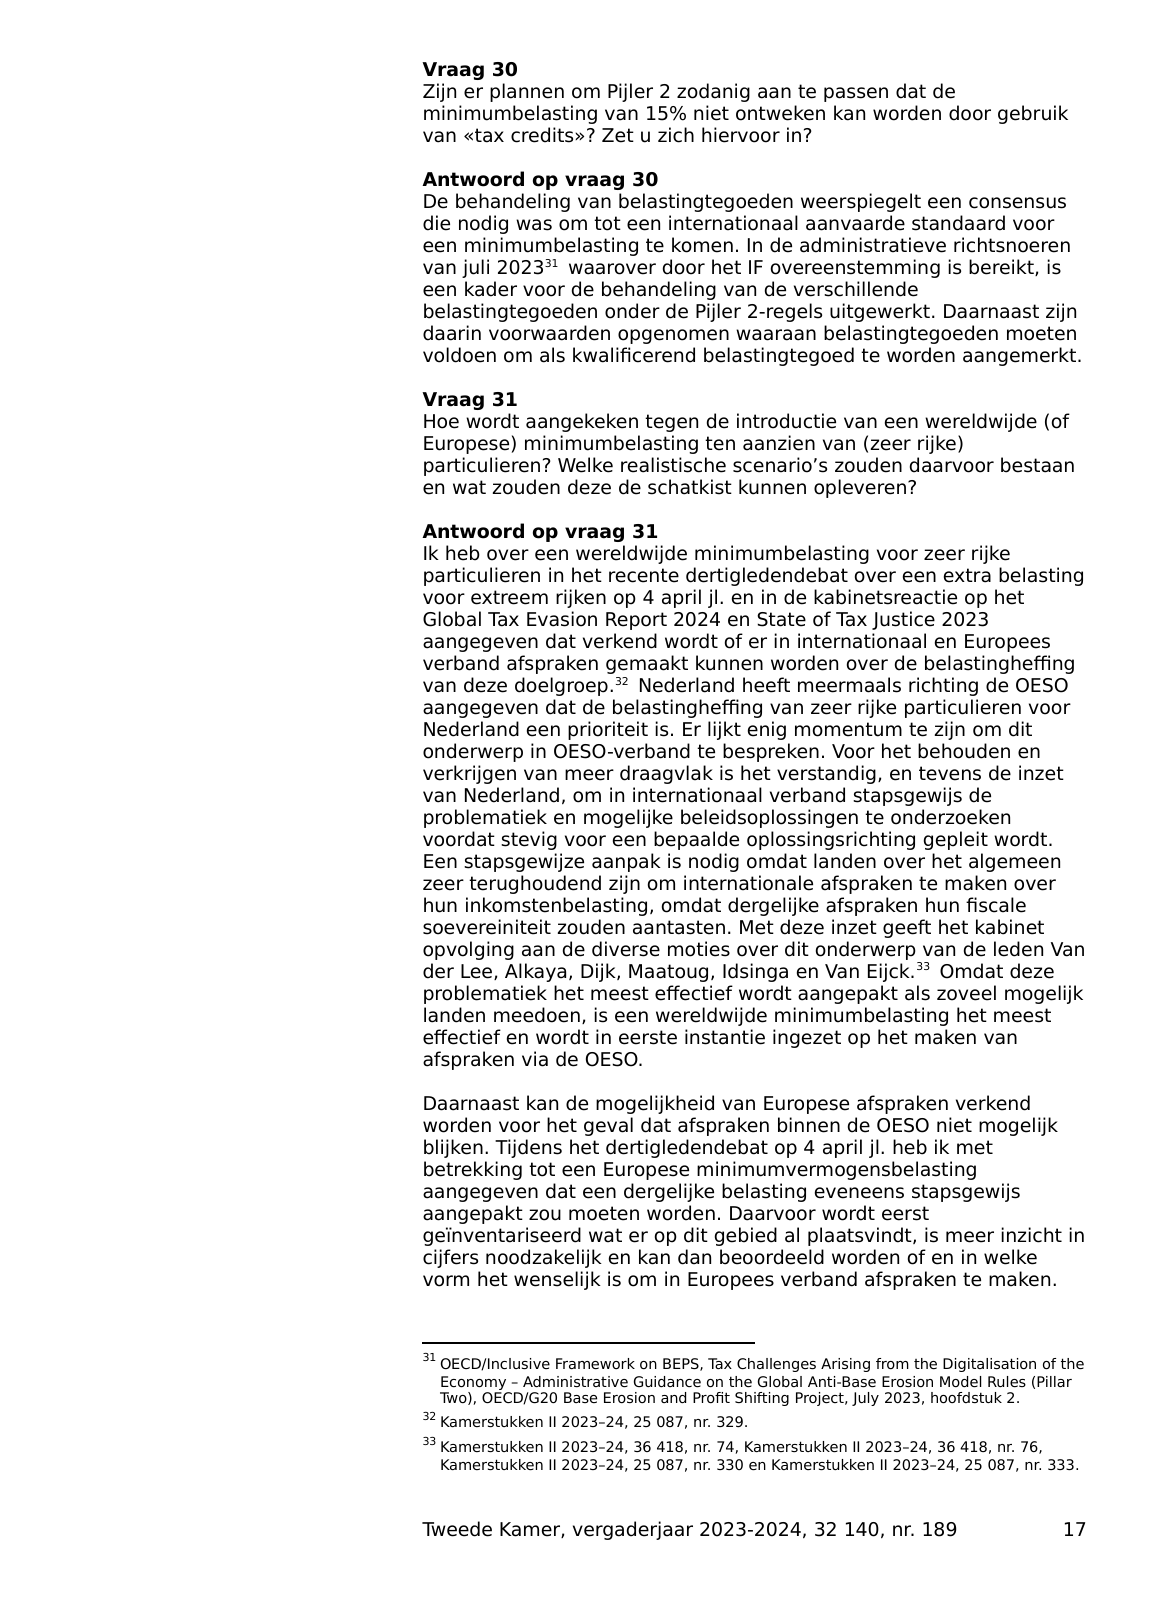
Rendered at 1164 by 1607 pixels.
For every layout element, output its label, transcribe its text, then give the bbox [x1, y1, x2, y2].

text Kamerstukken II 2023–24, 25 087, nr. 329. [422, 1410, 1087, 1432]
text Zijn er plannen om Pijler 2 zodanig aan te passen dat de minimumbelasting van 15% niet ontweken kan worden door gebruik van «tax credits»? Zet u zich hiervoor in? [422, 81, 1087, 147]
text Kamerstukken II 2023–24, 36 418, nr. 74, Kamerstukken II 2023–24, 36 418, nr. 76, Kamerstukken II 2023–24, 25 087, nr. 330 en Kamerstukken II 2023–24, 25 087, nr. 333. [422, 1435, 1087, 1474]
text Antwoord op vraag 30 [422, 169, 1087, 191]
text OECD/Inclusive Framework on BEPS, Tax Challenges Arising from the Digitalisation of the Economy – Administrative Guidance on the Global Anti-Base Erosion Model Rules (Pillar Two), OECD/G20 Base Erosion and Profit Shifting Project, July 2023, hoofdstuk 2. [422, 1352, 1087, 1407]
text Vraag 30 [422, 59, 1087, 81]
text De behandeling van belastingtegoeden weerspiegelt een consensus die nodig was om tot een internationaal aanvaarde standaard voor een minimumbelasting te komen. In de administratieve richtsnoeren van juli 2023 waarover door het IF overeenstemming is bereikt, is een kader voor de behandeling van de verschillende belastingtegoeden onder de Pijler 2-regels uitgewerkt. Daarnaast zijn daarin voorwaarden opgenomen waaraan belastingtegoeden moeten voldoen om als kwalificerend belastingtegoed te worden aangemerkt. [422, 191, 1087, 367]
text Vraag 31 [422, 389, 1087, 411]
text Ik heb over een wereldwijde minimumbelasting voor zeer rijke particulieren in het recente dertigledendebat over een extra belasting voor extreem rijken op 4 april jl. en in de kabinetsreactie op het Global Tax Evasion Report 2024 en State of Tax Justice 2023 aangegeven dat verkend wordt of er in internationaal en Europees verband afspraken gemaakt kunnen worden over de belastingheffing van deze doelgroep. Nederland heeft meermaals richting de OESO aangegeven dat de belastingheffing van zeer rijke particulieren voor Nederland een prioriteit is. Er lijkt enig momentum te zijn om dit onderwerp in OESO-verband te bespreken. Voor het behouden en verkrijgen van meer draagvlak is het verstandig, en tevens de inzet van Nederland, om in internationaal verband stapsgewijs de problematiek en mogelijke beleidsoplossingen te onderzoeken voordat stevig voor een bepaalde oplossingsrichting gepleit wordt. Een stapsgewijze aanpak is nodig omdat landen over het algemeen zeer terughoudend zijn om internationale afspraken te maken over hun inkomstenbelasting, omdat dergelijke afspraken hun fiscale soevereiniteit zouden aantasten. Met deze inzet geeft het kabinet opvolging aan de diverse moties over dit onderwerp van de leden Van der Lee, Alkaya, Dijk, Maatoug, Idsinga en Van Eijck. Omdat deze problematiek het meest effectief wordt aangepakt als zoveel mogelijk landen meedoen, is een wereldwijde minimumbelasting het meest effectief en wordt in eerste instantie ingezet op het maken van afspraken via de OESO. [422, 543, 1087, 1071]
text Hoe wordt aangekeken tegen de introductie van een wereldwijde (of Europese) minimumbelasting ten aanzien van (zeer rijke) particulieren? Welke realistische scenario’s zouden daarvoor bestaan en wat zouden deze de schatkist kunnen opleveren? [422, 411, 1087, 499]
text Daarnaast kan de mogelijkheid van Europese afspraken verkend worden voor het geval dat afspraken binnen de OESO niet mogelijk blijken. Tijdens het dertigledendebat op 4 april jl. heb ik met betrekking tot een Europese minimumvermogensbelasting aangegeven dat een dergelijke belasting eveneens stapsgewijs aangepakt zou moeten worden. Daarvoor wordt eerst geïnventariseerd wat er op dit gebied al plaatsvindt, is meer inzicht in cijfers noodzakelijk en kan dan beoordeeld worden of en in welke vorm het wenselijk is om in Europees verband afspraken te maken. [422, 1093, 1087, 1291]
text Antwoord op vraag 31 [422, 521, 1087, 543]
